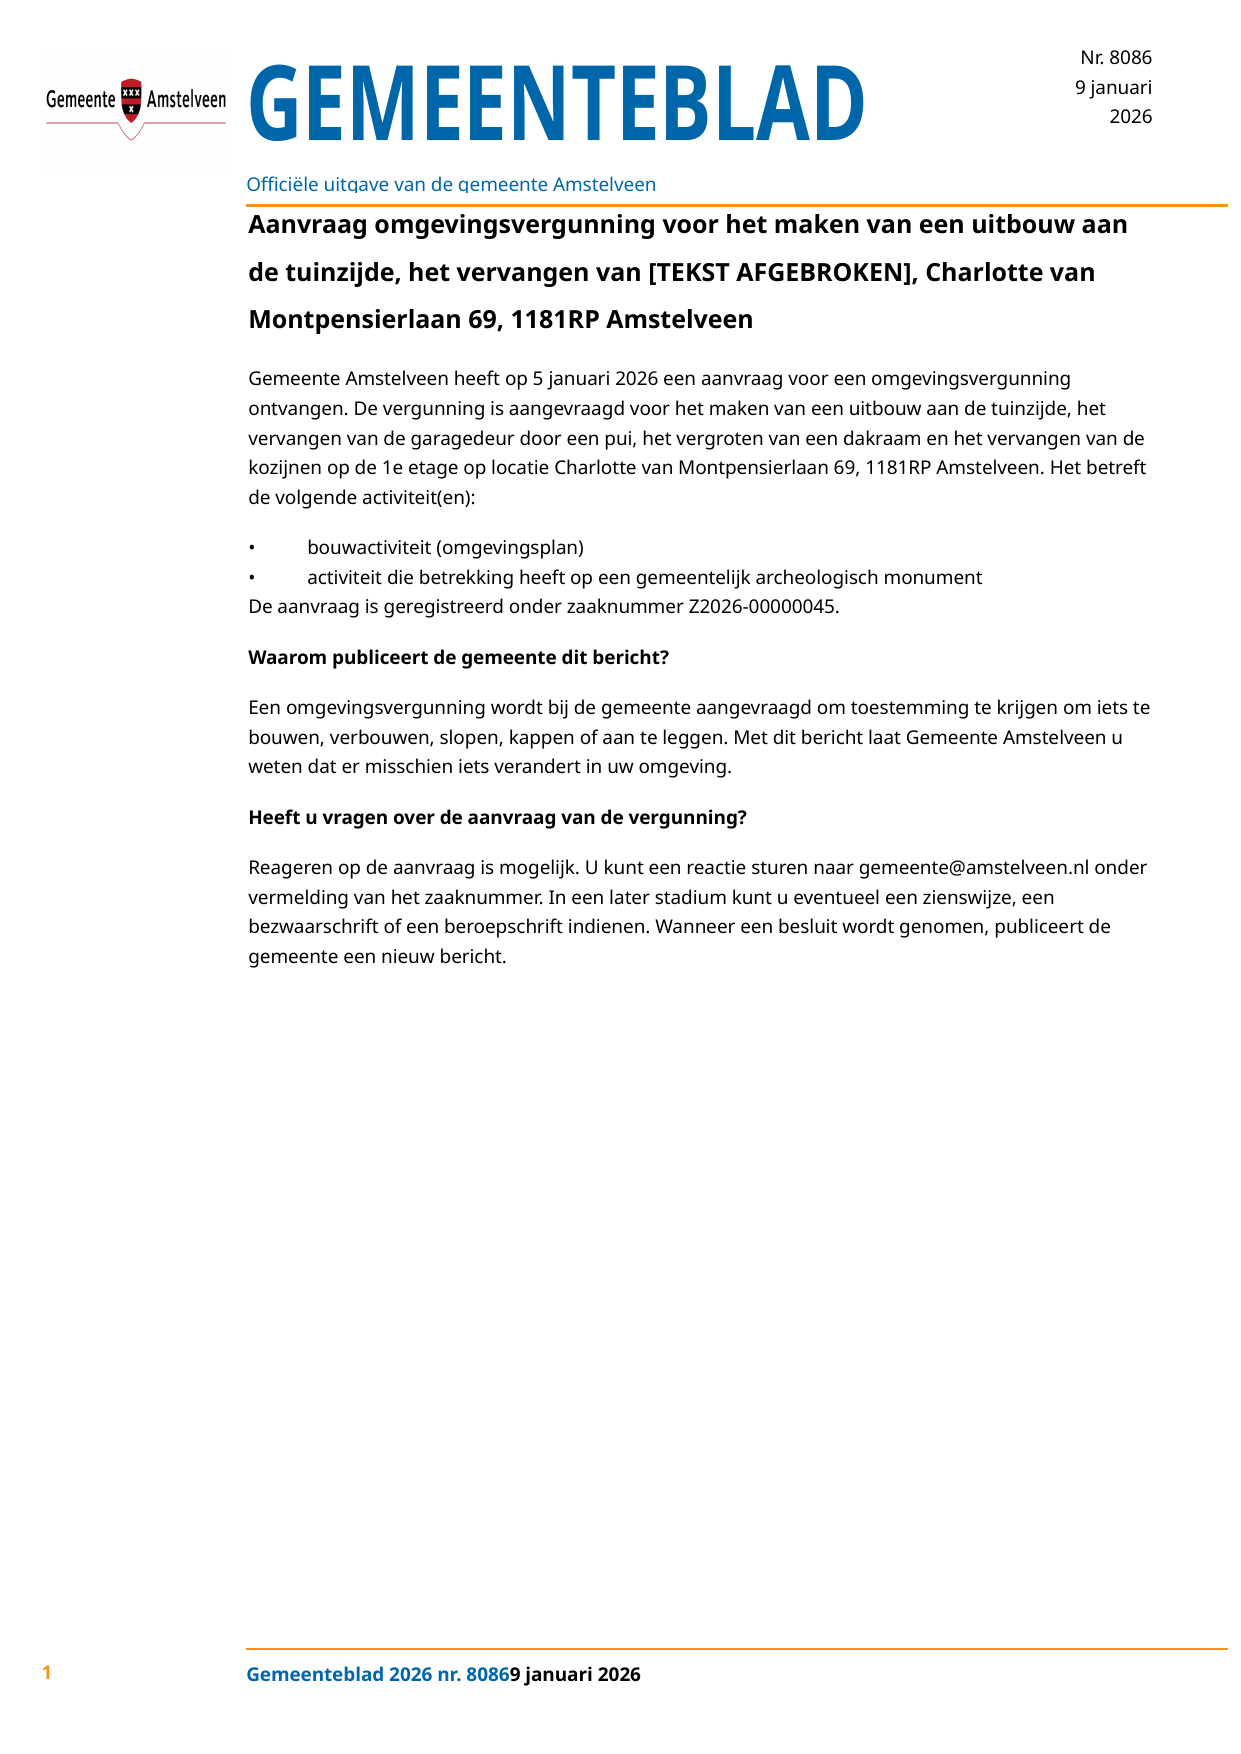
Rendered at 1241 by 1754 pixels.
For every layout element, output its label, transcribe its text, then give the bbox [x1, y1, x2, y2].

text Waarom publiceert de gemeente dit bericht? [248, 644, 1152, 669]
text De aanvraag is geregistreerd onder zaaknummer Z2026-00000045. [248, 593, 1152, 619]
list activiteit die betrekking heeft op een gemeentelijk archeologisch monument [248, 564, 1152, 589]
text Aanvraag omgevingsvergunning voor het maken van een uitbouw aan de tuinzijde, het vervangen van [TEKST AFGEBROKEN], Charlotte van Montpensierlaan 69, 1181RP Amstelveen [248, 207, 1152, 336]
text Reageren op de aanvraag is mogelijk. U kunt een reactie sturen naar gemeente@amstelveen.nl onder vermelding van het zaaknummer. In een later stadium kunt u eventueel een zienswijze, een bezwaarschrift of een beroepschrift indienen. Wanneer een besluit wordt genomen, publiceert de gemeente een nieuw bericht. [248, 854, 1152, 969]
list bouwactiviteit (omgevingsplan) [248, 534, 1152, 560]
picture [41, 47, 231, 172]
text Gemeente Amstelveen heeft op 5 januari 2026 een aanvraag voor een omgevingsvergunning ontvangen. De vergunning is aangevraagd voor het maken van een uitbouw aan de tuinzijde, het vervangen van de garagedeur door een pui, het vergroten van een dakraam en het vervangen van de kozijnen op de 1e etage op locatie Charlotte van Montpensierlaan 69, 1181RP Amstelveen. Het betreft de volgende activiteit(en): [248, 366, 1152, 509]
text Heeft u vragen over de aanvraag van de vergunning? [248, 804, 1152, 829]
text Een omgevingsvergunning wordt bij de gemeente aangevraagd om toestemming te krijgen om iets te bouwen, verbouwen, slopen, kappen of aan te leggen. Met dit bericht laat Gemeente Amstelveen u weten dat er misschien iets verandert in uw omgeving. [248, 694, 1152, 779]
